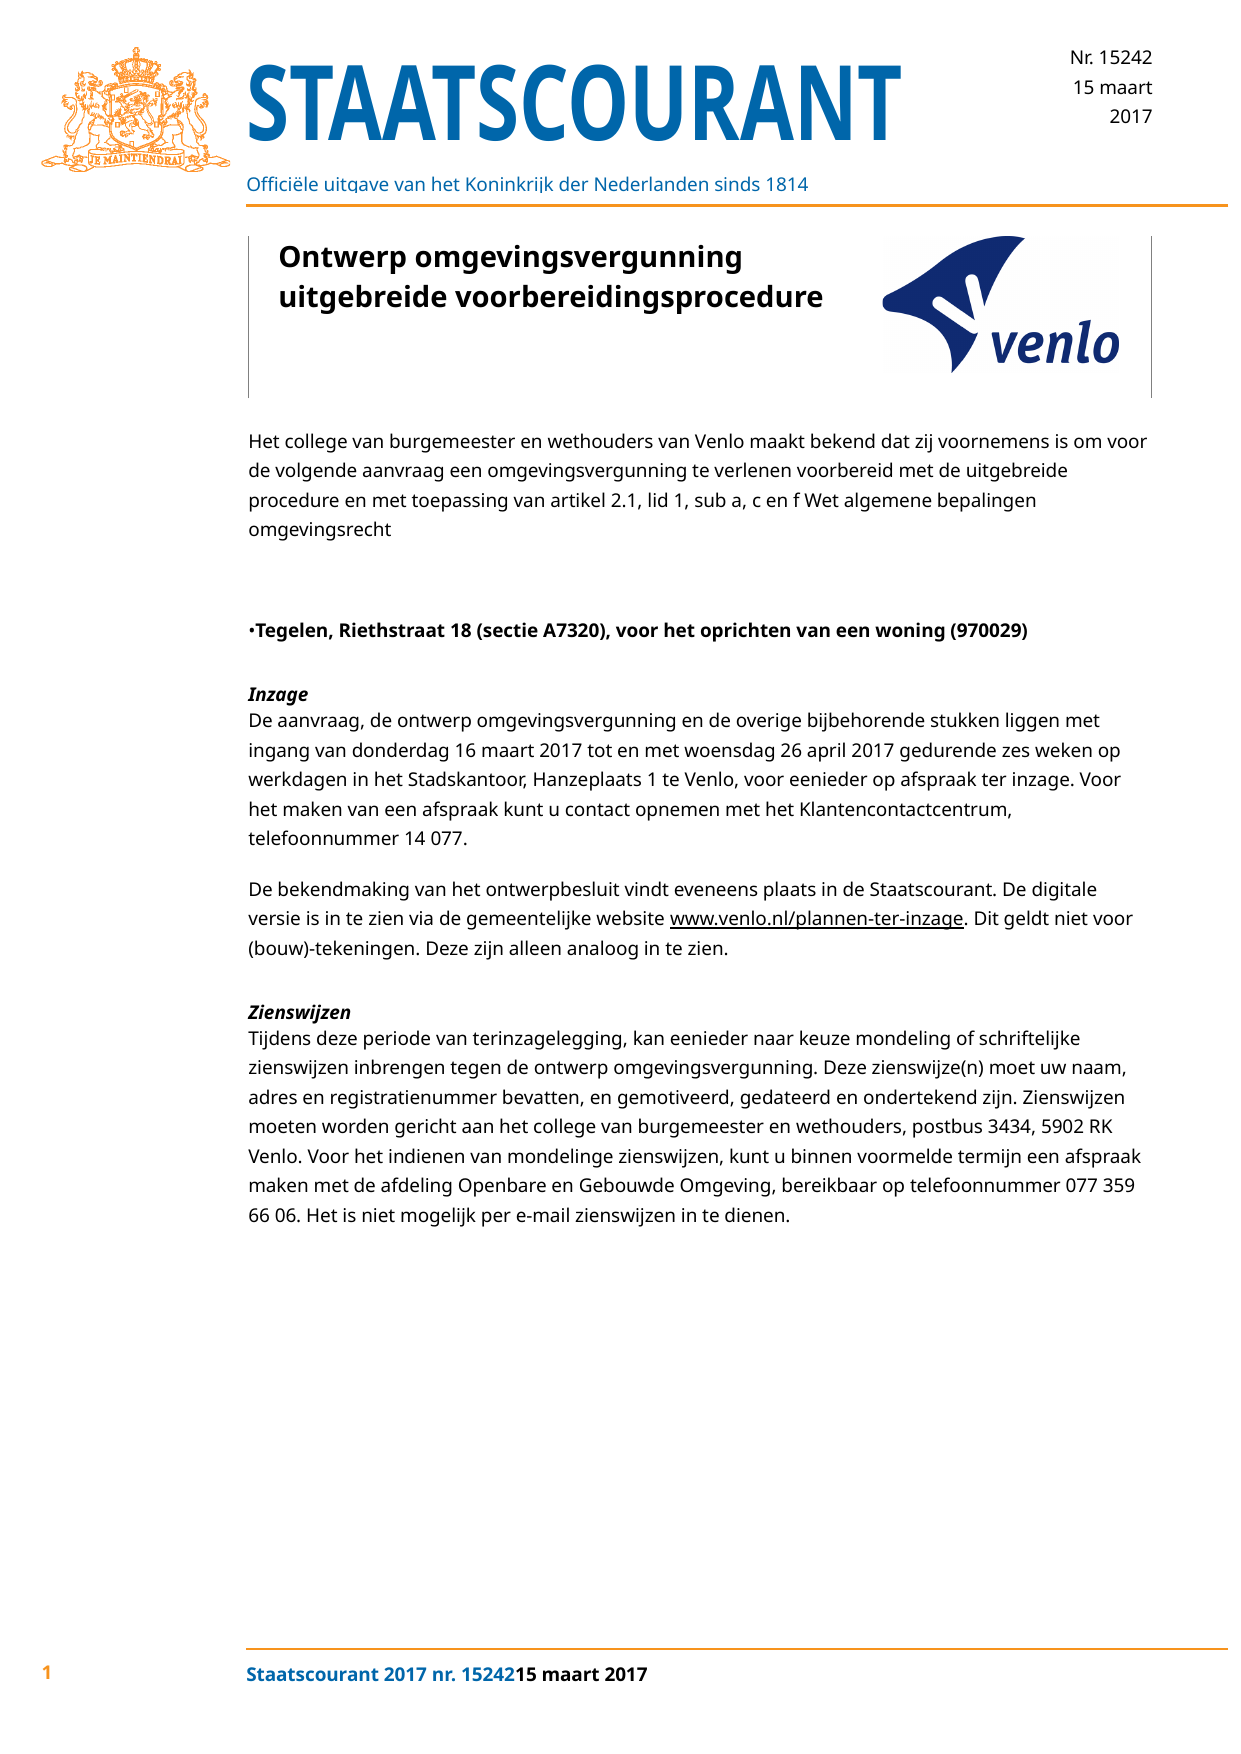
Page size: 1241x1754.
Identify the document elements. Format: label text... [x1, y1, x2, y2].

text •Tegelen, Riethstraat 18 (sectie A7320), voor het oprichten van een woning (970029) [248, 617, 1152, 643]
table_header [850, 236, 1151, 398]
picture [882, 236, 1119, 373]
text Zienswijzen [248, 999, 1152, 1025]
text Het college van burgemeester en wethouders van Venlo maakt bekend dat zij voornemens is om voor de volgende aanvraag een omgevingsvergunning te verlenen voorbereid met de uitgebreide procedure en met toepassing van artikel 2.1, lid 1, sub a, c en f Wet algemene bepalingen omgevingsrecht [248, 428, 1152, 542]
table_header Ontwerp omgevingsvergunning uitgebreide voorbereidingsprocedure [249, 236, 850, 398]
picture [41, 47, 231, 172]
text De aanvraag, de ontwerp omgevingsvergunning en de overige bijbehorende stukken liggen met ingang van donderdag 16 maart 2017 tot en met woensdag 26 april 2017 gedurende zes weken op werkdagen in het Stadskantoor, Hanzeplaats 1 te Venlo, voor eenieder op afspraak ter inzage. Voor het maken van een afspraak kunt u contact opnemen met het Klantencontactcentrum, telefoonnummer 14 077. [248, 707, 1152, 851]
text Tijdens deze periode van terinzagelegging, kan eenieder naar keuze mondeling of schriftelijke zienswijzen inbrengen tegen de ontwerp omgevingsvergunning. Deze zienswijze(n) moet uw naam, adres en registratienummer bevatten, en gemotiveerd, gedateerd en ondertekend zijn. Zienswijzen moeten worden gericht aan het college van burgemeester en wethouders, postbus 3434, 5902 RK Venlo. Voor het indienen van mondelinge zienswijzen, kunt u binnen voormelde termijn een afspraak maken met de afdeling Openbare en Gebouwde Omgeving, bereikbaar op telefoonnummer 077 359 66 06. Het is niet mogelijk per e-mail zienswijzen in te dienen. [248, 1025, 1152, 1228]
text De bekendmaking van het ontwerpbesluit vindt eveneens plaats in de Staatscourant. De digitale versie is in te zien via de gemeentelijke website www.venlo.nl/plannen-ter-inzage. Dit geldt niet voor (bouw)-tekeningen. Deze zijn alleen analoog in te zien. [248, 876, 1152, 961]
text Inzage [248, 681, 1152, 707]
